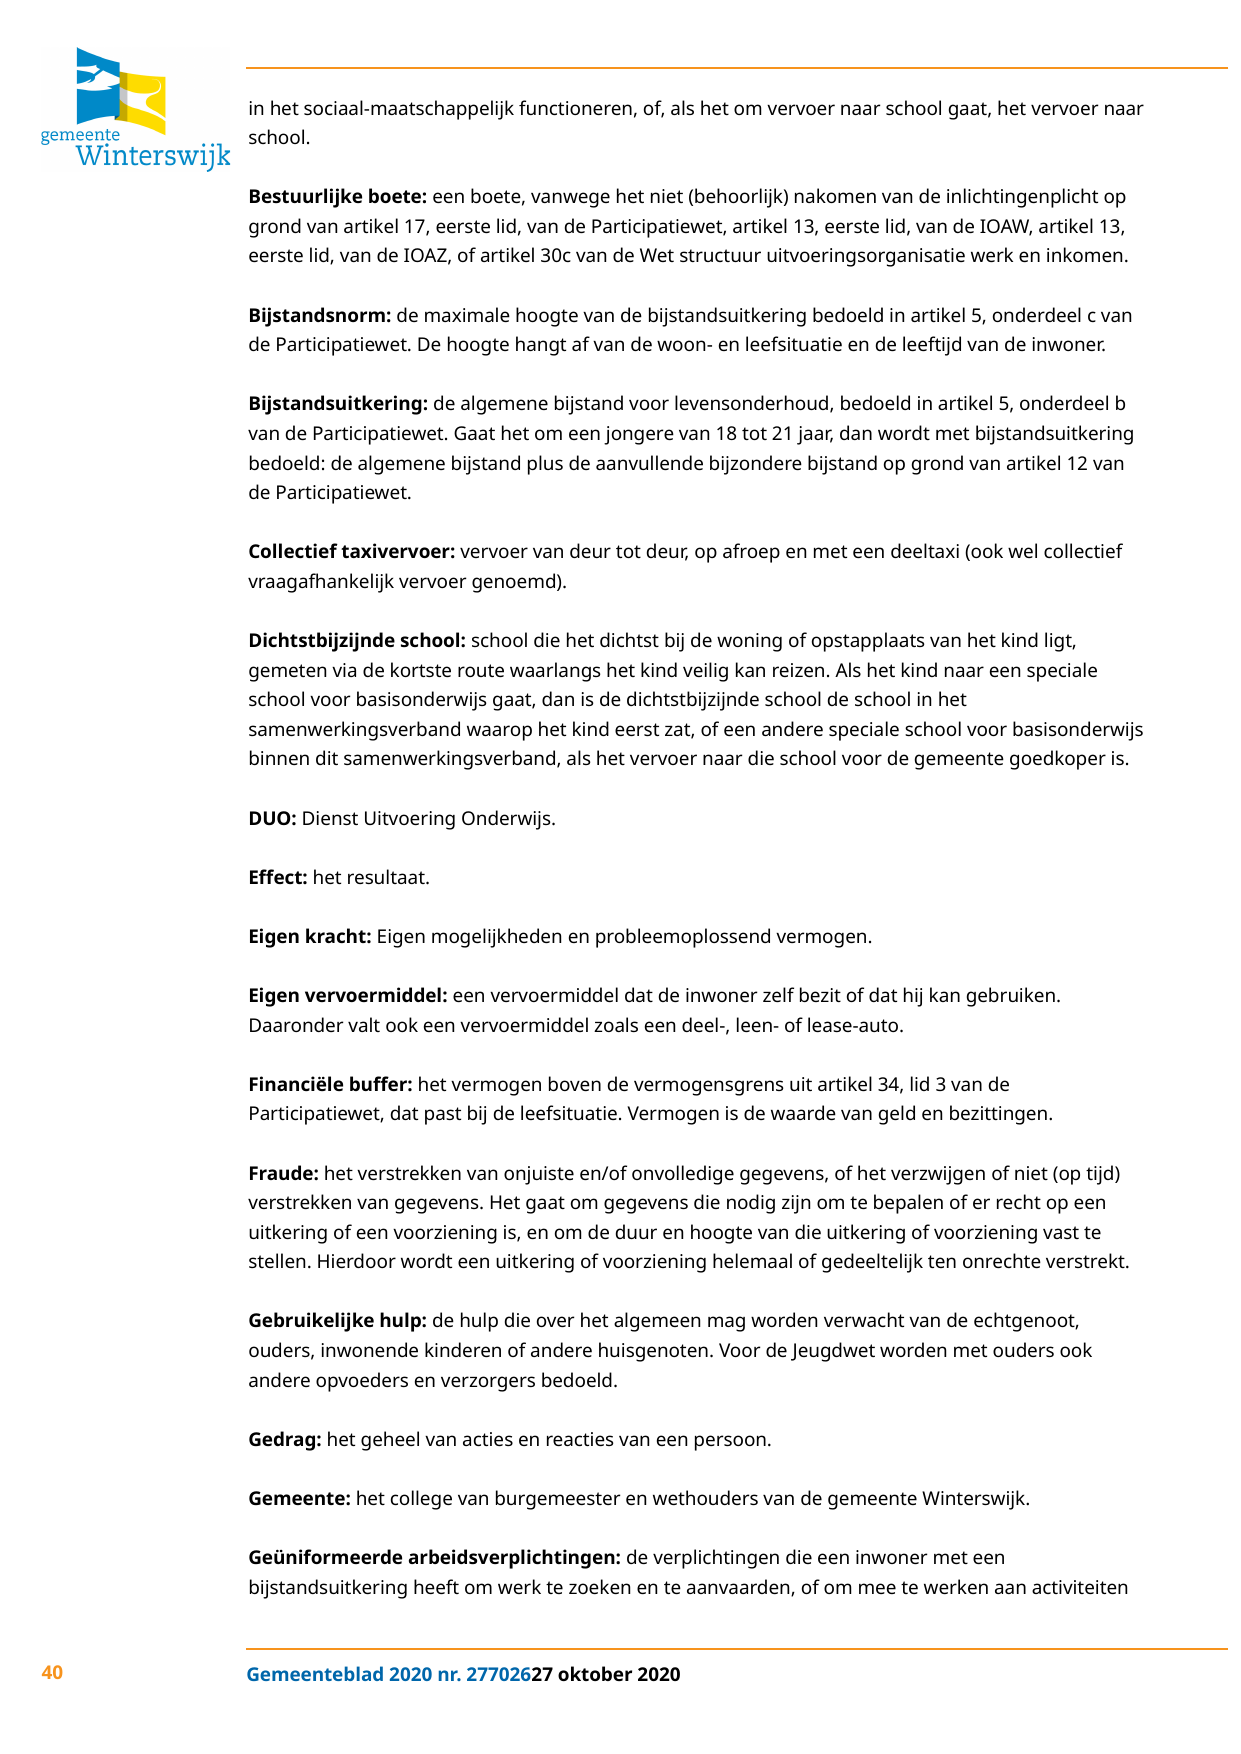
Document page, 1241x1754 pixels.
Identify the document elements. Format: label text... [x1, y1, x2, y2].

text Fraude: het verstrekken van onjuiste en/of onvolledige gegevens, of het verzwijgen of niet (op tijd) verstrekken van gegevens. Het gaat om gegevens die nodig zijn om te bepalen of er recht op een uitkering of een voorziening is, en om de duur en hoogte van die uitkering of voorziening vast te stellen. Hierdoor wordt een uitkering of voorziening helemaal of gedeeltelijk ten onrechte verstrekt. [248, 1160, 1152, 1274]
text in het sociaal-maatschappelijk functioneren, of, als het om vervoer naar school gaat, het vervoer naar school. [248, 95, 1152, 150]
text Bijstandsuitkering: de algemene bijstand voor levensonderhoud, bedoeld in artikel 5, onderdeel b van de Participatiewet. Gaat het om een jongere van 18 tot 21 jaar, dan wordt met bijstandsuitkering bedoeld: de algemene bijstand plus de aanvullende bijzondere bijstand op grond van artikel 12 van de Participatiewet. [248, 391, 1152, 505]
picture [225, 153, 231, 162]
text Bijstandsnorm: de maximale hoogte van de bijstandsuitkering bedoeld in artikel 5, onderdeel c van de Participatiewet. De hoogte hangt af van de woon- en leefsituatie en de leeftijd van de inwoner. [248, 302, 1152, 357]
text Eigen kracht: Eigen mogelijkheden en probleemoplossend vermogen. [248, 923, 1152, 949]
text Effect: het resultaat. [248, 864, 1152, 890]
text Gebruikelijke hulp: de hulp die over het algemeen mag worden verwacht van de echtgenoot, ouders, inwonende kinderen of andere huisgenoten. Voor de Jeugdwet worden met ouders ook andere opvoeders en verzorgers bedoeld. [248, 1308, 1152, 1393]
text Eigen vervoermiddel: een vervoermiddel dat de inwoner zelf bezit of dat hij kan gebruiken. Daaronder valt ook een vervoermiddel zoals een deel-, leen- of lease-auto. [248, 982, 1152, 1038]
text Gedrag: het geheel van acties en reacties van een persoon. [248, 1426, 1152, 1452]
text Gemeente: het college van burgemeester en wethouders van de gemeente Winterswijk. [248, 1485, 1152, 1511]
text Financiële buffer: het vermogen boven de vermogensgrens uit artikel 34, lid 3 van de Participatiewet, dat past bij de leefsituatie. Vermogen is de waarde van geld en bezittingen. [248, 1071, 1152, 1126]
text DUO: Dienst Uitvoering Onderwijs. [248, 805, 1152, 831]
text Bestuurlijke boete: een boete, vanwege het niet (behoorlijk) nakomen van de inlichtingenplicht op grond van artikel 17, eerste lid, van de Participatiewet, artikel 13, eerste lid, van de IOAW, artikel 13, eerste lid, van de IOAZ, of artikel 30c van de Wet structuur uitvoeringsorganisatie werk en inkomen. [248, 183, 1152, 268]
text Dichtstbijzijnde school: school die het dichtst bij de woning of opstapplaats van het kind ligt, gemeten via de kortste route waarlangs het kind veilig kan reizen. Als het kind naar een speciale school voor basisonderwijs gaat, dan is de dichtstbijzijnde school de school in het samenwerkingsverband waarop het kind eerst zat, of een andere speciale school voor basisonderwijs binnen dit samenwerkingsverband, als het vervoer naar die school voor de gemeente goedkoper is. [248, 627, 1152, 771]
picture [41, 47, 231, 172]
text Geüniformeerde arbeidsverplichtingen: de verplichtingen die een inwoner met een bijstandsuitkering heeft om werk te zoeken en te aanvaarden, of om mee te werken aan activiteiten [248, 1544, 1152, 1600]
text Collectief taxivervoer: vervoer van deur tot deur, op afroep en met een deeltaxi (ook wel collectief vraagafhankelijk vervoer genoemd). [248, 538, 1152, 594]
